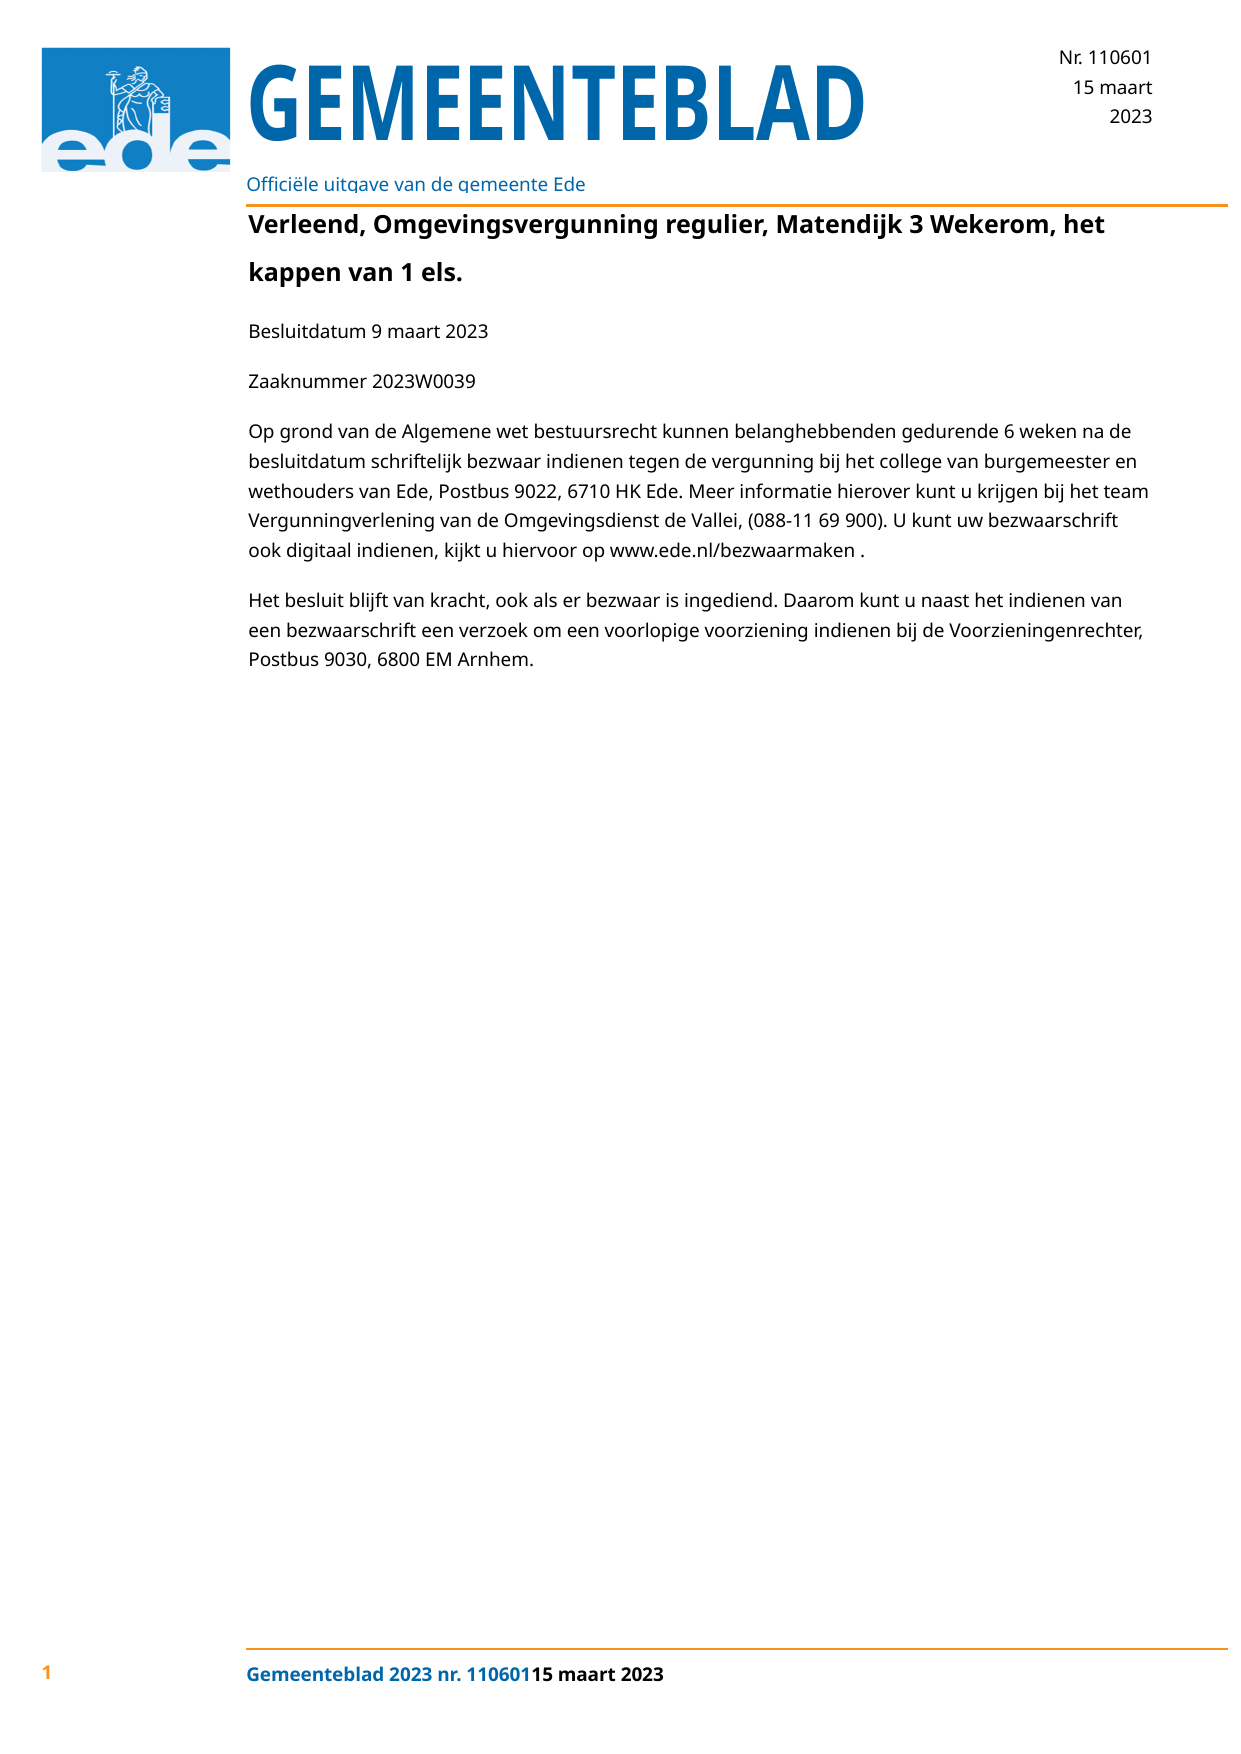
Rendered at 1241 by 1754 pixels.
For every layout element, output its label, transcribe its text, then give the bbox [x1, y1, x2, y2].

picture [41, 47, 231, 172]
text Op grond van de Algemene wet bestuursrecht kunnen belanghebbenden gedurende 6 weken na de besluitdatum schriftelijk bezwaar indienen tegen de vergunning bij het college van burgemeester en wethouders van Ede, Postbus 9022, 6710 HK Ede. Meer informatie hierover kunt u krijgen bij het team Vergunningverlening van de Omgevingsdienst de Vallei, (088-11 69 900). U kunt uw bezwaarschrift ook digitaal indienen, kijkt u hiervoor op www.ede.nl/bezwaarmaken . [248, 419, 1152, 563]
text Het besluit blijft van kracht, ook als er bezwaar is ingediend. Daarom kunt u naast het indienen van een bezwaarschrift een verzoek om een voorlopige voorziening indienen bij de Voorzieningenrechter, Postbus 9030, 6800 EM Arnhem. [248, 587, 1152, 672]
text Besluitdatum 9 maart 2023 [248, 318, 1152, 344]
text Verleend, Omgevingsvergunning regulier, Matendijk 3 Wekerom, het kappen van 1 els. [248, 207, 1152, 288]
text Zaaknummer 2023W0039 [248, 368, 1152, 394]
